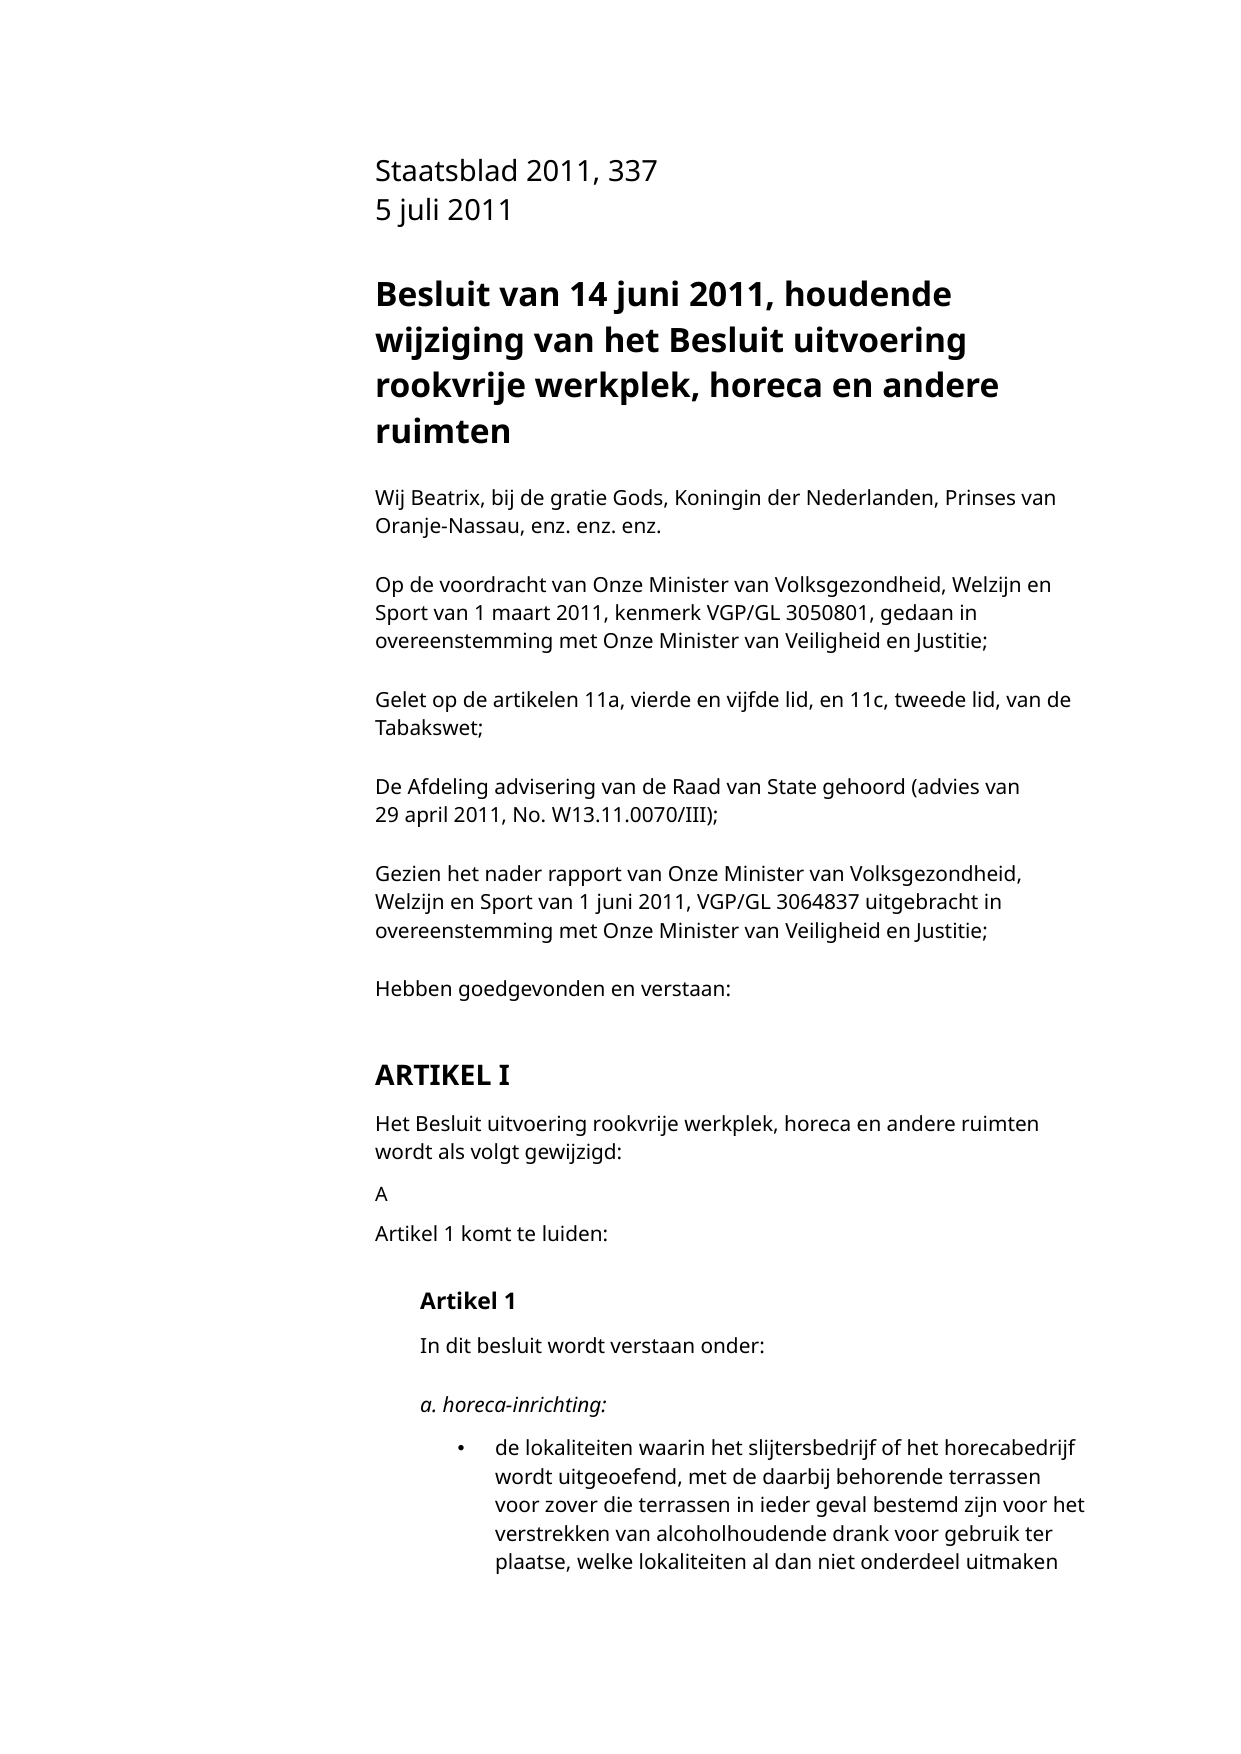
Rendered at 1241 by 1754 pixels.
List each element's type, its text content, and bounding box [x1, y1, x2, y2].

text Gelet op de artikelen 11a, vierde en vijfde lid, en 11c, tweede lid, van de Tabakswet; [375, 685, 1090, 742]
text 5 juli 2011 [375, 190, 1090, 229]
text A [375, 1181, 1090, 1208]
subtitle Artikel 1 [420, 1285, 1090, 1317]
text Staatsblad 2011, 337 [375, 150, 1090, 190]
text Wij Beatrix, bij de gratie Gods, Koningin der Nederlanden, Prinses van Oranje-Nassau, enz. enz. enz. [375, 483, 1090, 540]
subtitle ARTIKEL I [375, 1055, 1090, 1094]
text De Afdeling advisering van de Raad van State gehoord (advies van 29 april 2011, No. W13.11.0070/III); [375, 772, 1090, 829]
subtitle Besluit van 14 juni 2011, houdende wijziging van het Besluit uitvoering rookvrije werkplek, horeca en andere ruimten [375, 271, 1090, 453]
list de lokaliteiten waarin het slijtersbedrijf of het horecabedrijf wordt uitgeoefend, met de daarbij behorende terrassen voor zover die terrassen in ieder geval bestemd zijn voor het verstrekken van alcoholhoudende drank voor gebruik ter plaatse, welke lokaliteiten al dan niet onderdeel uitmaken [457, 1433, 1090, 1576]
text Hebben goedgevonden en verstaan: [375, 974, 1090, 1003]
text Op de voordracht van Onze Minister van Volksgezondheid, Welzijn en Sport van 1 maart 2011, kenmerk VGP/GL 3050801, gedaan in overeenstemming met Onze Minister van Veiligheid en Justitie; [375, 570, 1090, 655]
text a. horeca-inrichting: [420, 1390, 1090, 1418]
text Artikel 1 komt te luiden: [375, 1219, 1090, 1248]
text Het Besluit uitvoering rookvrije werkplek, horeca en andere ruimten wordt als volgt gewijzigd: [375, 1109, 1090, 1166]
text Gezien het nader rapport van Onze Minister van Volksgezondheid, Welzijn en Sport van 1 juni 2011, VGP/GL 3064837 uitgebracht in overeenstemming met Onze Minister van Veiligheid en Justitie; [375, 859, 1090, 944]
text In dit besluit wordt verstaan onder: [420, 1332, 1090, 1360]
